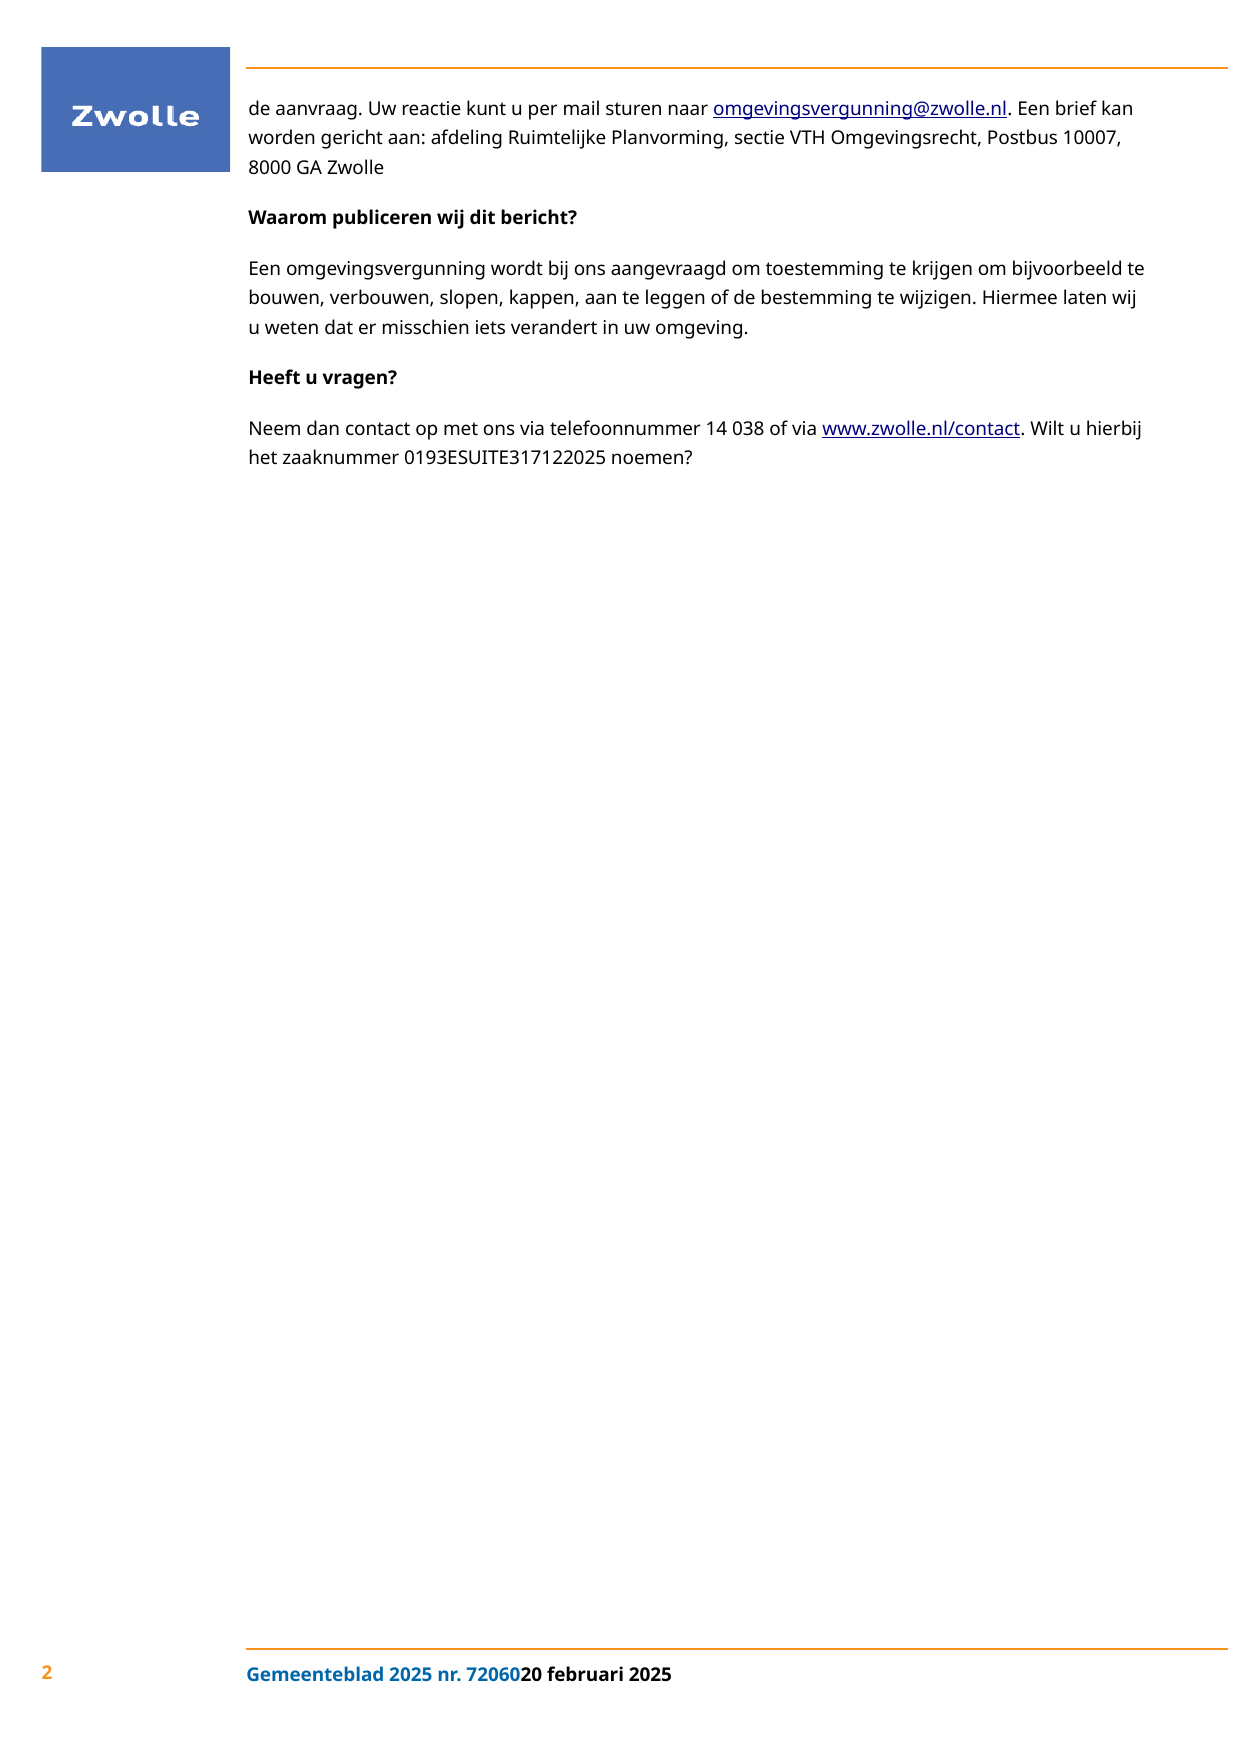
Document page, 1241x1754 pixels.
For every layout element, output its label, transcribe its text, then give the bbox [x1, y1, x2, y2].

picture [41, 47, 231, 172]
text Een omgevingsvergunning wordt bij ons aangevraagd om toestemming te krijgen om bijvoorbeeld te bouwen, verbouwen, slopen, kappen, aan te leggen of de bestemming te wijzigen. Hiermee laten wij u weten dat er misschien iets verandert in uw omgeving. [248, 255, 1152, 340]
text Heeft u vragen? [248, 364, 1152, 390]
text Waarom publiceren wij dit bericht? [248, 204, 1152, 230]
text Neem dan contact op met ons via telefoonnummer 14 038 of via www.zwolle.nl/contact. Wilt u hierbij het zaaknummer 0193ESUITE317122025 noemen? [248, 415, 1152, 470]
text de aanvraag. Uw reactie kunt u per mail sturen naar omgevingsvergunning@zwolle.nl. Een brief kan worden gericht aan: afdeling Ruimtelijke Planvorming, sectie VTH Omgevingsrecht, Postbus 10007, 8000 GA Zwolle [248, 95, 1152, 180]
